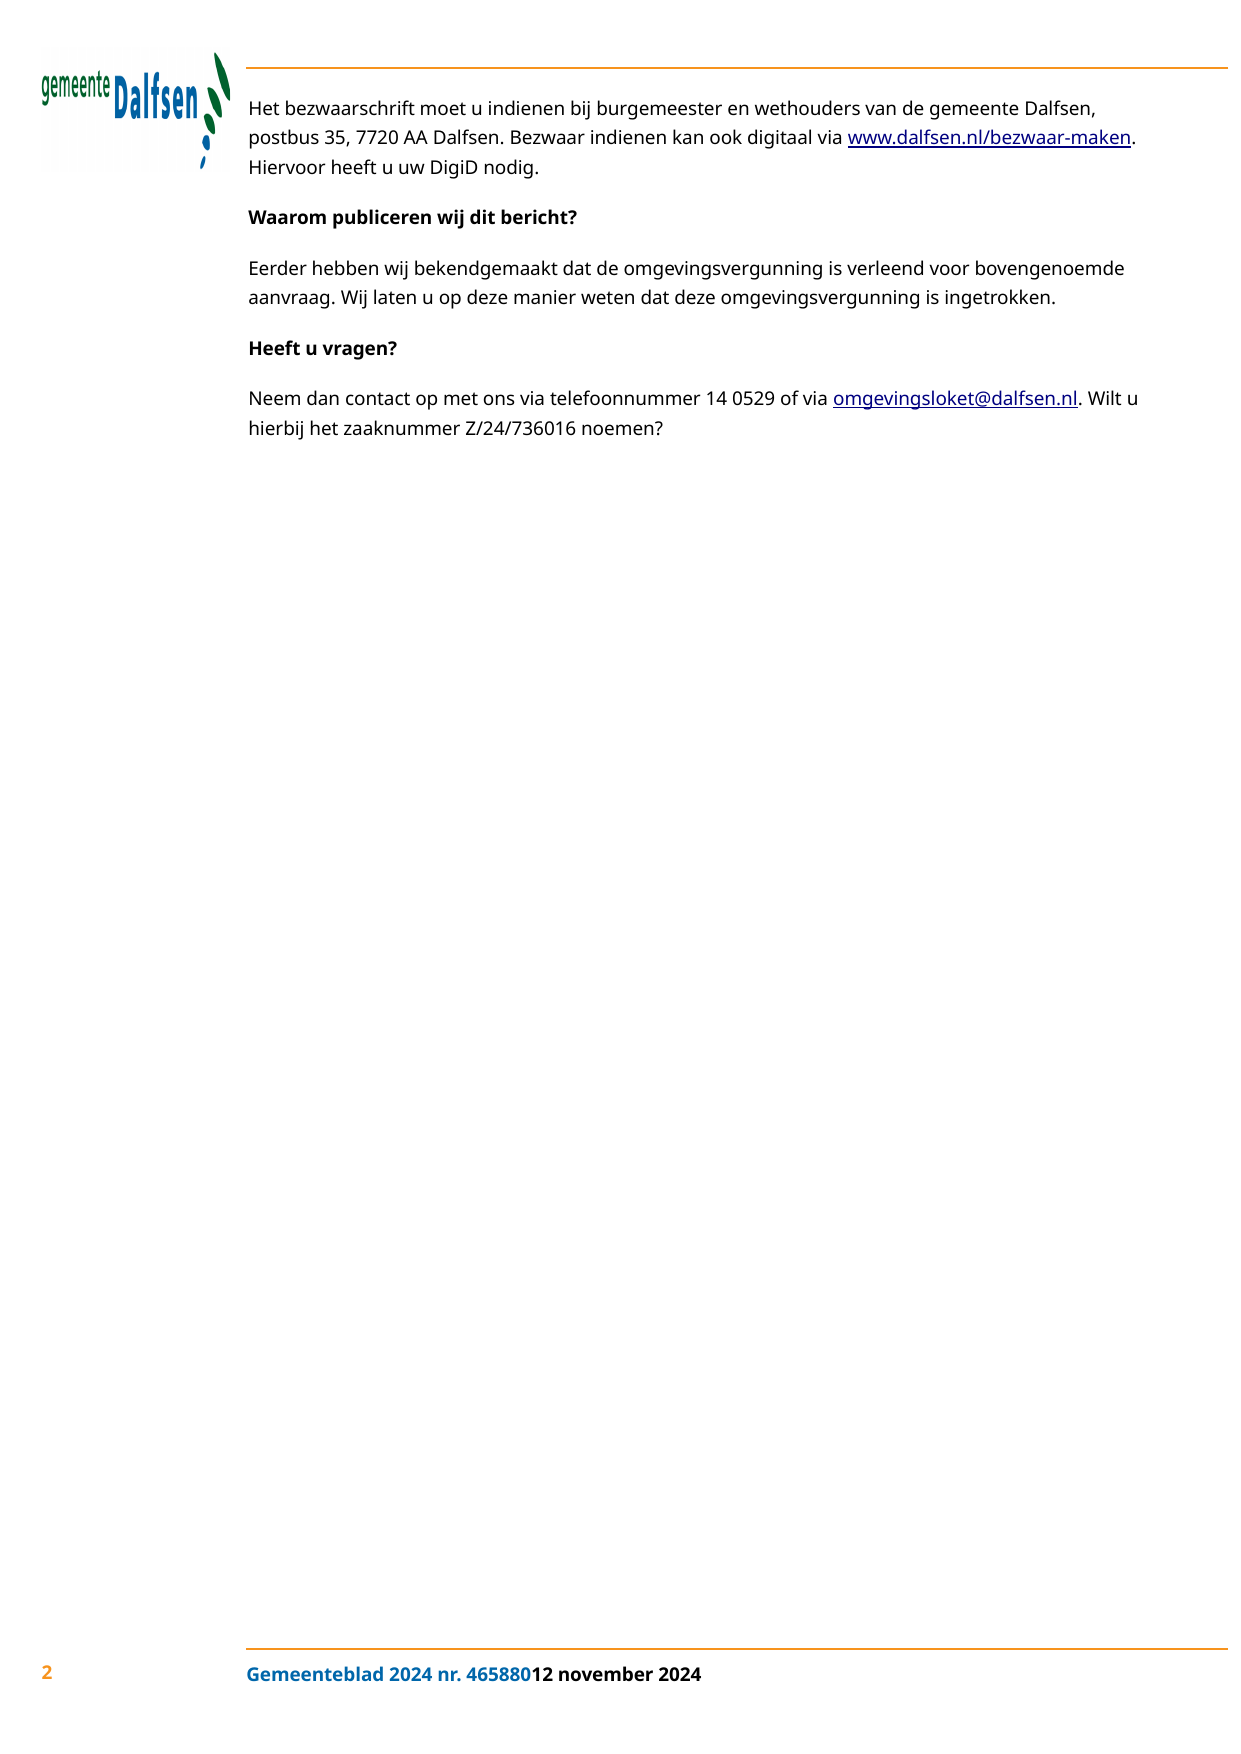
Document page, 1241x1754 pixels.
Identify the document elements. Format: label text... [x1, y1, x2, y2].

text Heeft u vragen? [248, 335, 1152, 361]
text Het bezwaarschrift moet u indienen bij burgemeester en wethouders van de gemeente Dalfsen, postbus 35, 7720 AA Dalfsen. Bezwaar indienen kan ook digitaal via www.dalfsen.nl/bezwaar-maken. Hiervoor heeft u uw DigiD nodig. [248, 95, 1152, 180]
text Waarom publiceren wij dit bericht? [248, 204, 1152, 230]
picture [41, 47, 231, 172]
text Neem dan contact op met ons via telefoonnummer 14 0529 of via omgevingsloket@dalfsen.nl. Wilt u hierbij het zaaknummer Z/24/736016 noemen? [248, 385, 1152, 441]
text Eerder hebben wij bekendgemaakt dat de omgevingsvergunning is verleend voor bovengenoemde aanvraag. Wij laten u op deze manier weten dat deze omgevingsvergunning is ingetrokken. [248, 255, 1152, 310]
